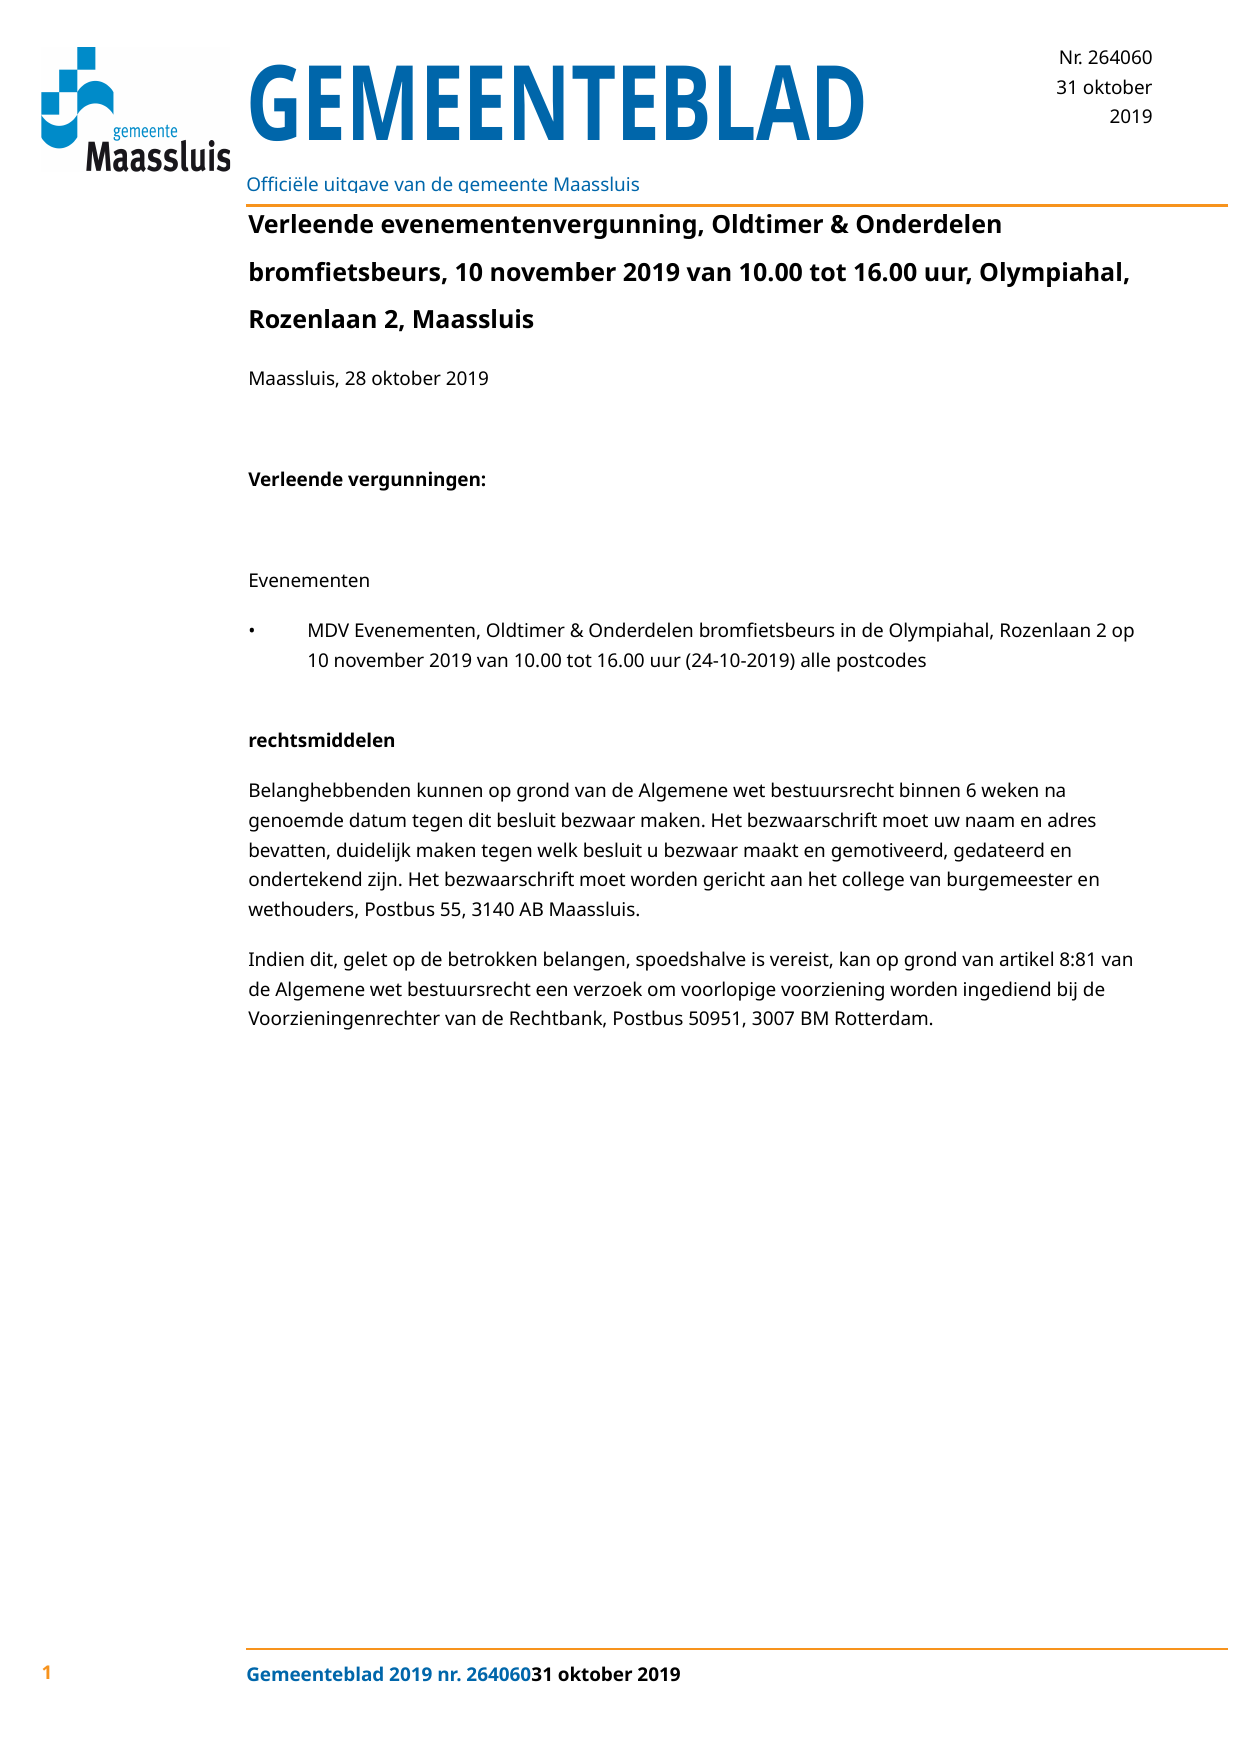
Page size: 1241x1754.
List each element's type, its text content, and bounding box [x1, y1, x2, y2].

picture [41, 47, 231, 172]
text Verleende vergunningen: [248, 466, 1152, 492]
text Indien dit, gelet op de betrokken belangen, spoedshalve is vereist, kan op grond van artikel 8:81 van de Algemene wet bestuursrecht een verzoek om voorlopige voorziening worden ingediend bij de Voorzieningenrechter van de Rechtbank, Postbus 50951, 3007 BM Rotterdam. [248, 946, 1152, 1031]
list MDV Evenementen, Oldtimer & Onderdelen bromfietsbeurs in de Olympiahal, Rozenlaan 2 op 10 november 2019 van 10.00 tot 16.00 uur (24-10-2019) alle postcodes [248, 618, 1152, 673]
text Evenementen [248, 567, 1152, 593]
text Verleende evenementenvergunning, Oldtimer & Onderdelen bromfietsbeurs, 10 november 2019 van 10.00 tot 16.00 uur, Olympiahal, Rozenlaan 2, Maassluis [248, 207, 1152, 336]
text Belanghebbenden kunnen op grond van de Algemene wet bestuursrecht binnen 6 weken na genoemde datum tegen dit besluit bezwaar maken. Het bezwaarschrift moet uw naam en adres bevatten, duidelijk maken tegen welk besluit u bezwaar maakt en gemotiveerd, gedateerd en ondertekend zijn. Het bezwaarschrift moet worden gericht aan het college van burgemeester en wethouders, Postbus 55, 3140 AB Maassluis. [248, 778, 1152, 922]
picture [41, 47, 77, 92]
text Maassluis, 28 oktober 2019 [248, 366, 1152, 391]
text rechtsmiddelen [248, 727, 1152, 753]
